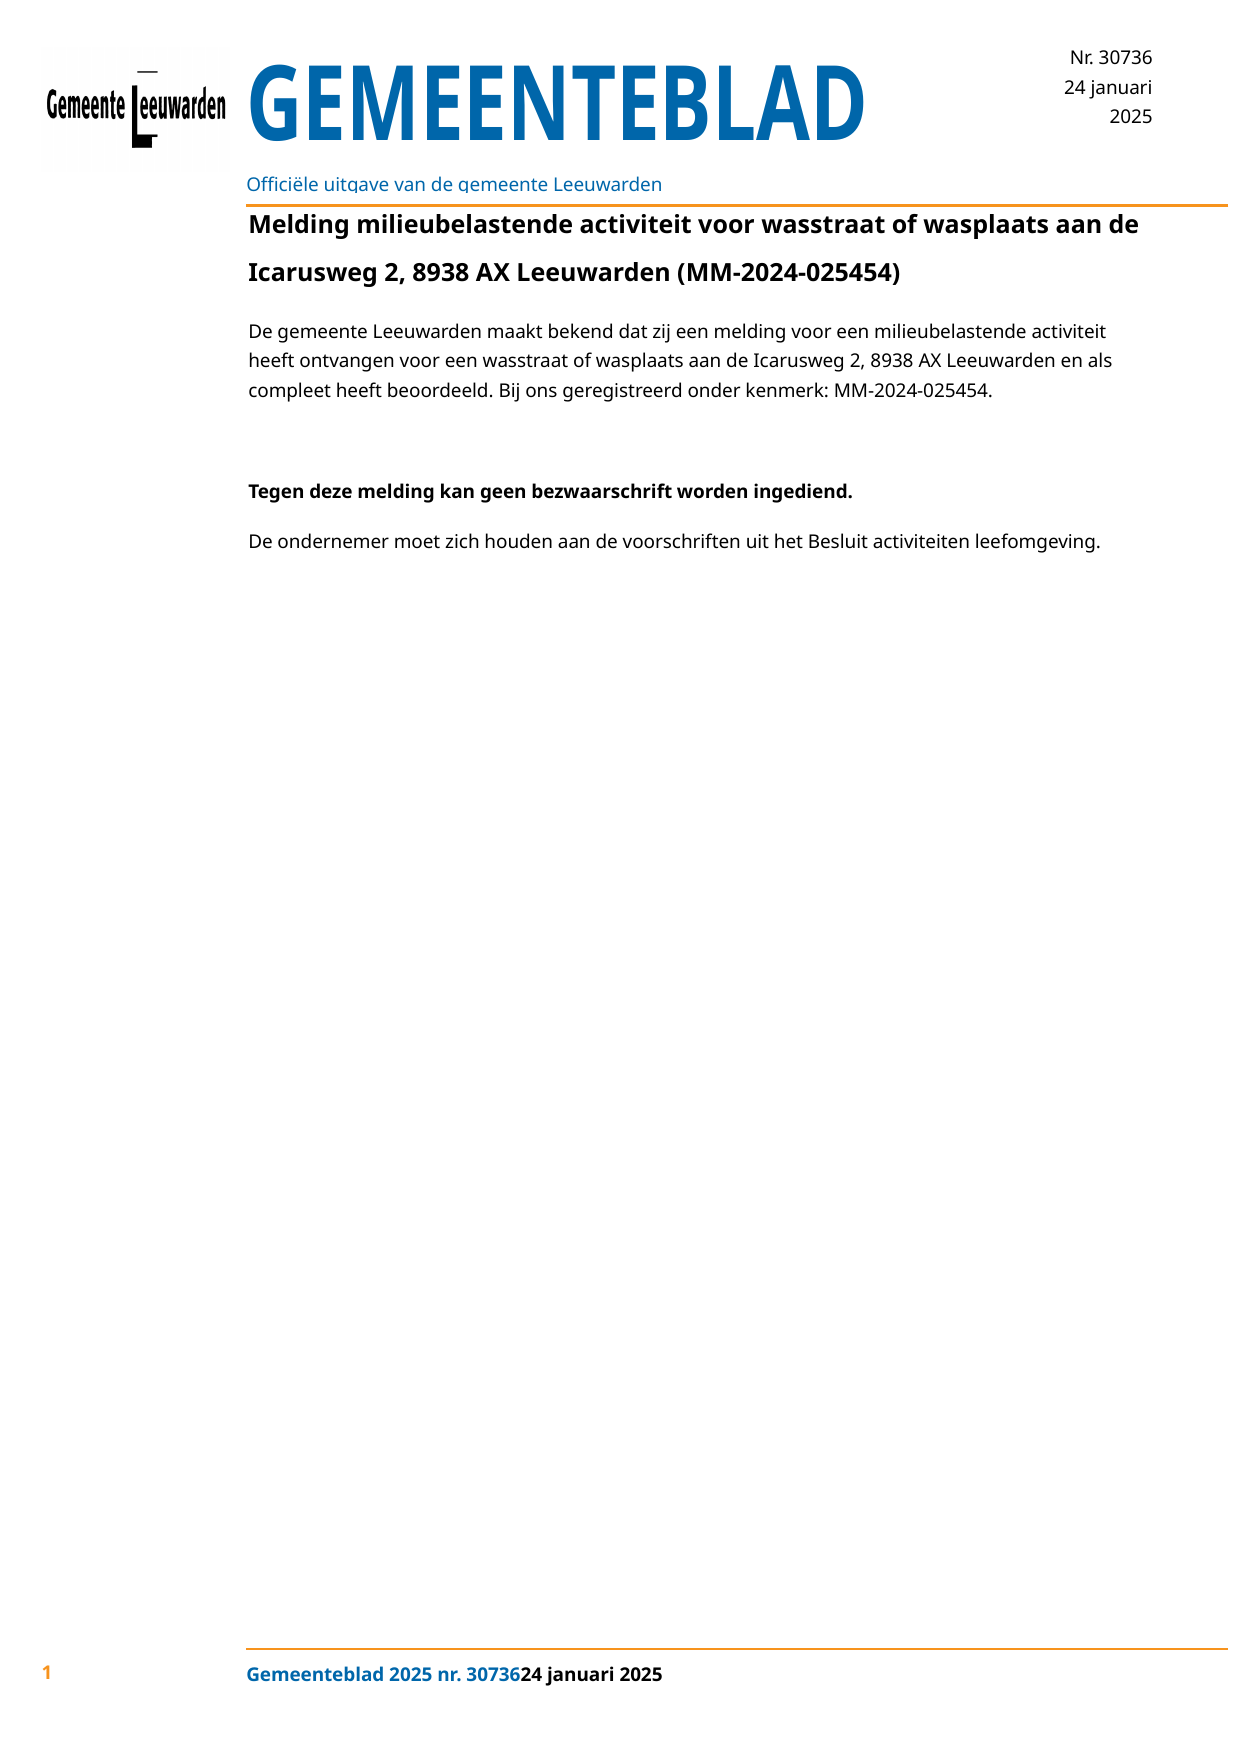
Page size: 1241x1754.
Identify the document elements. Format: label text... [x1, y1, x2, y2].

text Tegen deze melding kan geen bezwaarschrift worden ingediend. [248, 478, 1152, 504]
text De gemeente Leeuwarden maakt bekend dat zij een melding voor een milieubelastende activiteit heeft ontvangen voor een wasstraat of wasplaats aan de Icarusweg 2, 8938 AX Leeuwarden en als compleet heeft beoordeeld. Bij ons geregistreerd onder kenmerk: MM-2024-025454. [248, 318, 1152, 403]
text Melding milieubelastende activiteit voor wasstraat of wasplaats aan de Icarusweg 2, 8938 AX Leeuwarden (MM-2024-025454) [248, 207, 1152, 288]
picture [41, 47, 231, 172]
text De ondernemer moet zich houden aan de voorschriften uit het Besluit activiteiten leefomgeving. [248, 528, 1152, 554]
